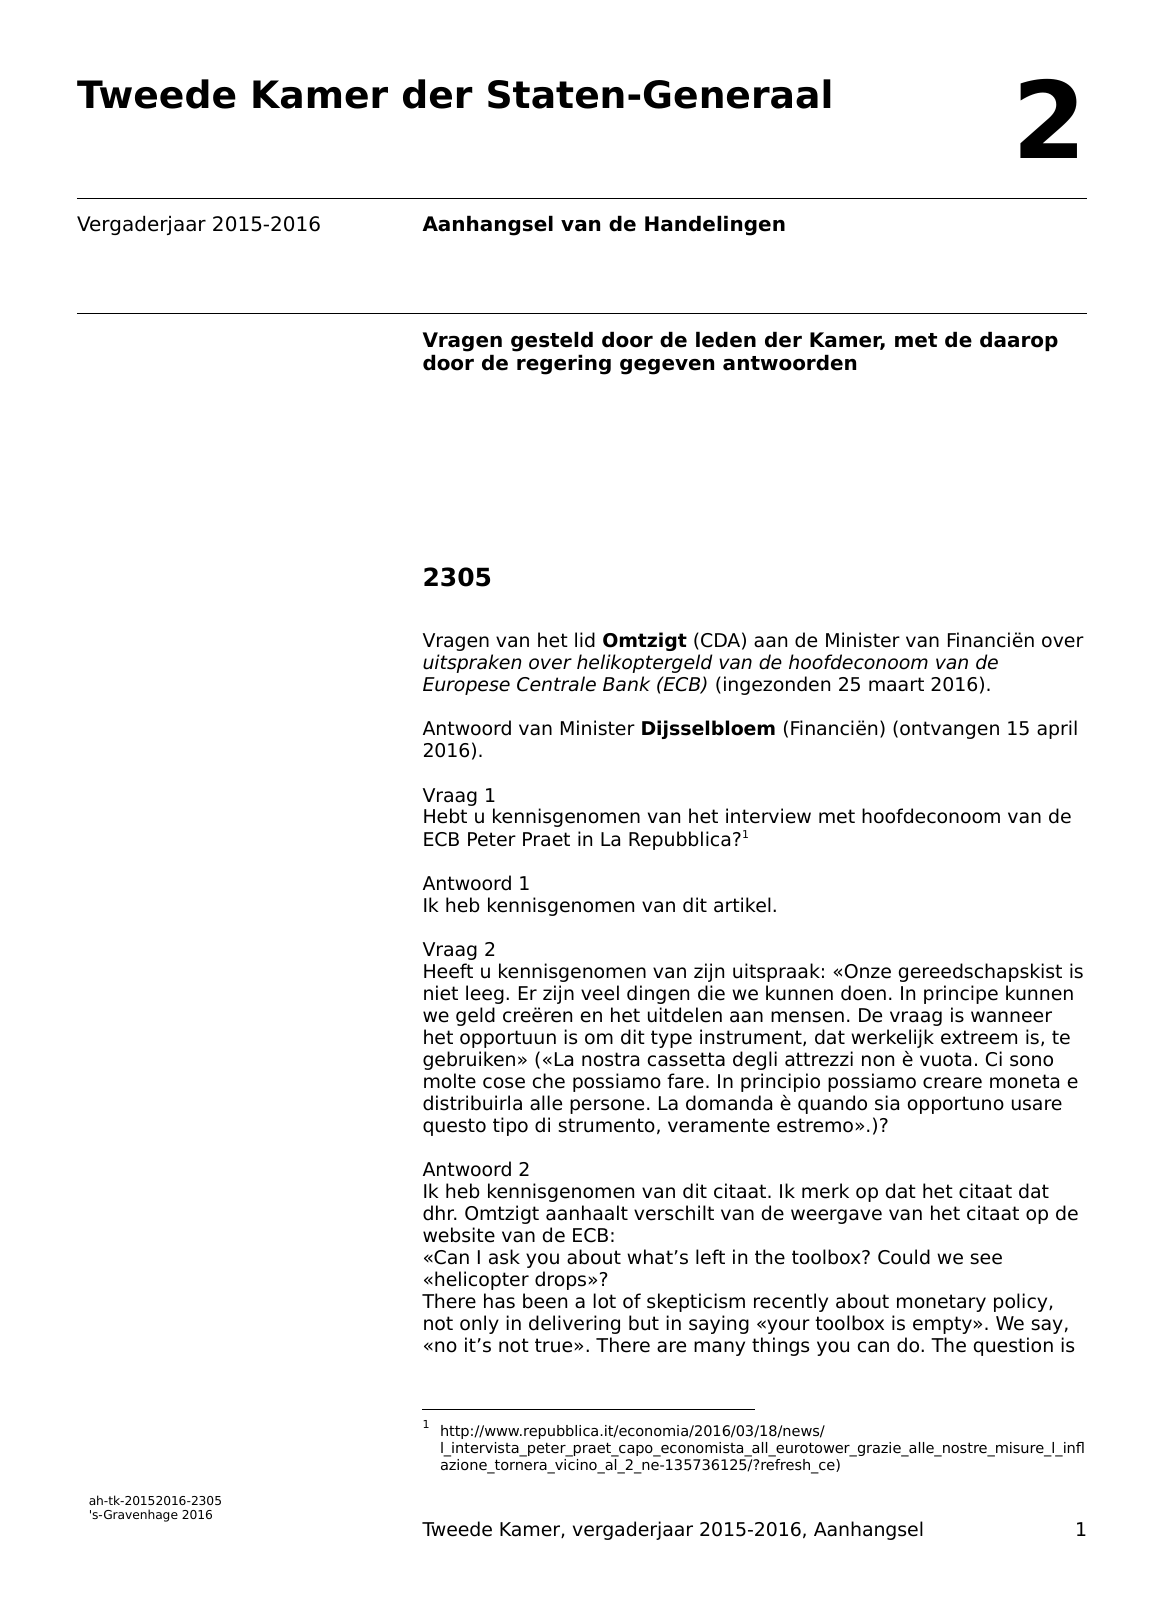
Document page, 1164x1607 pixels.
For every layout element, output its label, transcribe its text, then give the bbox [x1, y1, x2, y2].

text 2305 [422, 563, 1087, 592]
text Vraag 2 [422, 939, 1087, 961]
text Hebt u kennisgenomen van het interview met hoofdeconoom van de ECB Peter Praet in La Repubblica? [422, 806, 1087, 850]
text «Can I ask you about what’s left in the toolbox? Could we see «helicopter drops»? [422, 1247, 1087, 1291]
text Antwoord 1 [422, 873, 1087, 894]
text ah-tk-20152016-2305 [88, 1494, 323, 1508]
text http://www.repubblica.it/economia/2016/03/18/news/l_intervista_peter_praet_capo_economista_all_eurotower_grazie_alle_nostre_misure_l_inflazione_tornera_vicino_al_2_ne-135736125/?refresh_ce) [422, 1418, 1087, 1474]
text Vragen van het lid Omtzigt (CDA) aan de Minister van Financiën over uitspraken over helikoptergeld van de hoofdeconoom van de Europese Centrale Bank (ECB) (ingezonden 25 maart 2016). [422, 630, 1087, 696]
text Vraag 1 [422, 784, 1087, 806]
table_cell [77, 314, 422, 375]
table_header Tweede Kamer der Staten-Generaal [77, 59, 886, 198]
text There has been a lot of skepticism recently about monetary policy, not only in delivering but in saying «your toolbox is empty». We say, «no it’s not true». There are many things you can do. The question is [422, 1291, 1087, 1357]
text Ik heb kennisgenomen van dit citaat. Ik merk op dat het citaat dat dhr. Omtzigt aanhaalt verschilt van de weergave van het citaat op de website van de ECB: [422, 1181, 1087, 1247]
table_cell Vergaderjaar 2015-2016 [77, 199, 422, 313]
text 's-Gravenhage 2016 [88, 1508, 323, 1522]
table_cell Vragen gesteld door de leden der Kamer, met de daarop door de regering gegeven antwoorden [422, 314, 1087, 375]
text Antwoord van Minister Dijsselbloem (Financiën) (ontvangen 15 april 2016). [422, 718, 1087, 762]
text Antwoord 2 [422, 1159, 1087, 1181]
text Heeft u kennisgenomen van zijn uitspraak: «Onze gereedschapskist is niet leeg. Er zijn veel dingen die we kunnen doen. In principe kunnen we geld creëren en het uitdelen aan mensen. De vraag is wanneer het opportuun is om dit type instrument, dat werkelijk extreem is, te gebruiken» («La nostra cassetta degli attrezzi non è vuota. Ci sono molte cose che possiamo fare. In principio possiamo creare moneta e distribuirla alle persone. La domanda è quando sia opportuno usare questo tipo di strumento, veramente estremo».)? [422, 961, 1087, 1137]
text Ik heb kennisgenomen van dit artikel. [422, 894, 1087, 917]
table_cell Aanhangsel van de Handelingen [422, 199, 1087, 313]
table_header 2 [886, 59, 1087, 198]
